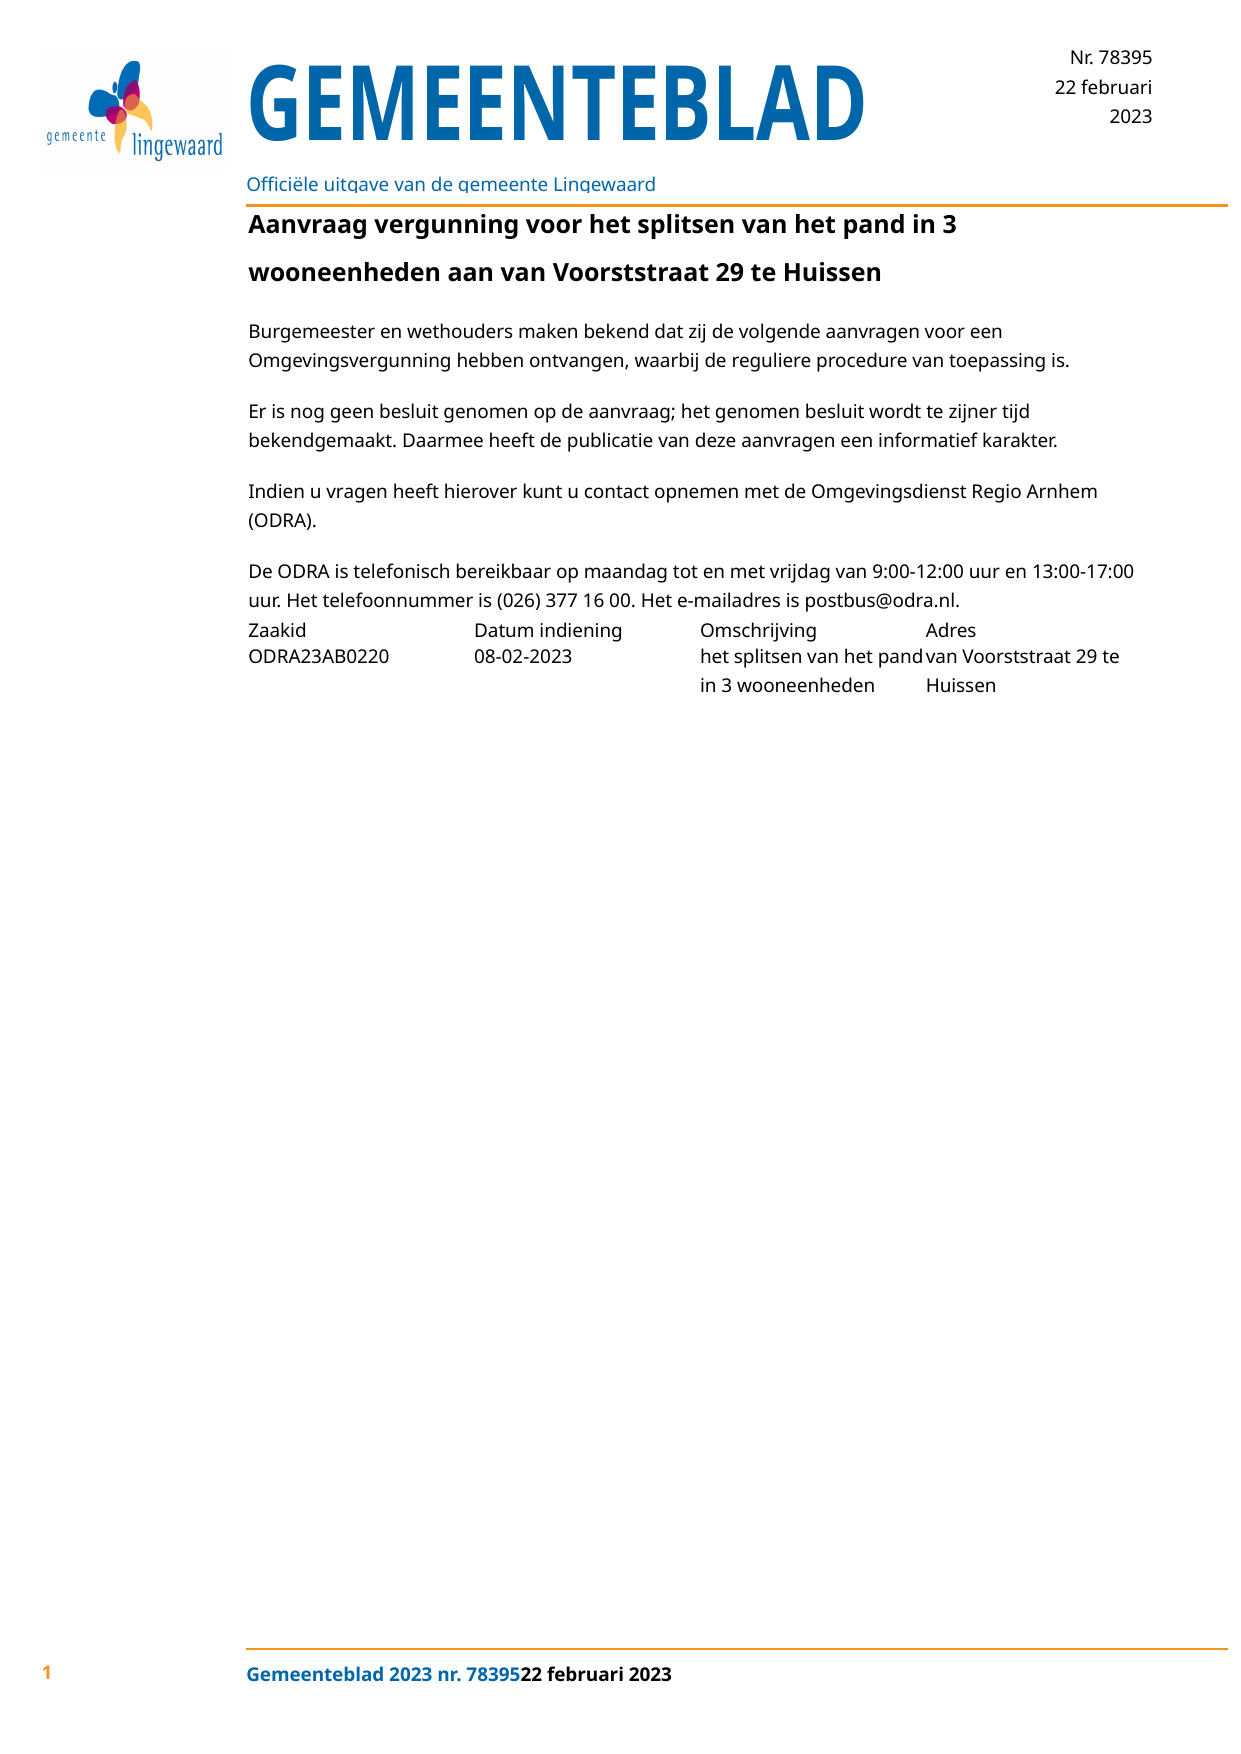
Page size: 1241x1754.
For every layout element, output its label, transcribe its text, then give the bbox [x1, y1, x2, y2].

table_header Omschrijving [700, 617, 926, 643]
text Indien u vragen heeft hierover kunt u contact opnemen met de Omgevingsdienst Regio Arnhem (ODRA). [248, 478, 1152, 533]
table_cell ODRA23AB0220 [248, 643, 474, 698]
table_header Datum indiening [474, 617, 700, 643]
picture [41, 47, 231, 172]
table_cell van Voorststraat 29 te Huissen [926, 643, 1152, 698]
table_cell 08-02-2023 [474, 643, 700, 698]
text Aanvraag vergunning voor het splitsen van het pand in 3 wooneenheden aan van Voorststraat 29 te Huissen [248, 207, 1152, 288]
text De ODRA is telefonisch bereikbaar op maandag tot en met vrijdag van 9:00-12:00 uur en 13:00-17:00 uur. Het telefoonnummer is (026) 377 16 00. Het e-mailadres is postbus@odra.nl. [248, 558, 1152, 613]
table_header Zaakid [248, 617, 474, 643]
table_cell het splitsen van het pand in 3 wooneenheden [700, 643, 926, 698]
table_header Adres [926, 617, 1152, 643]
text Er is nog geen besluit genomen op de aanvraag; het genomen besluit wordt te zijner tijd bekendgemaakt. Daarmee heeft de publicatie van deze aanvragen een informatief karakter. [248, 398, 1152, 453]
text Burgemeester en wethouders maken bekend dat zij de volgende aanvragen voor een Omgevingsvergunning hebben ontvangen, waarbij de reguliere procedure van toepassing is. [248, 318, 1152, 373]
